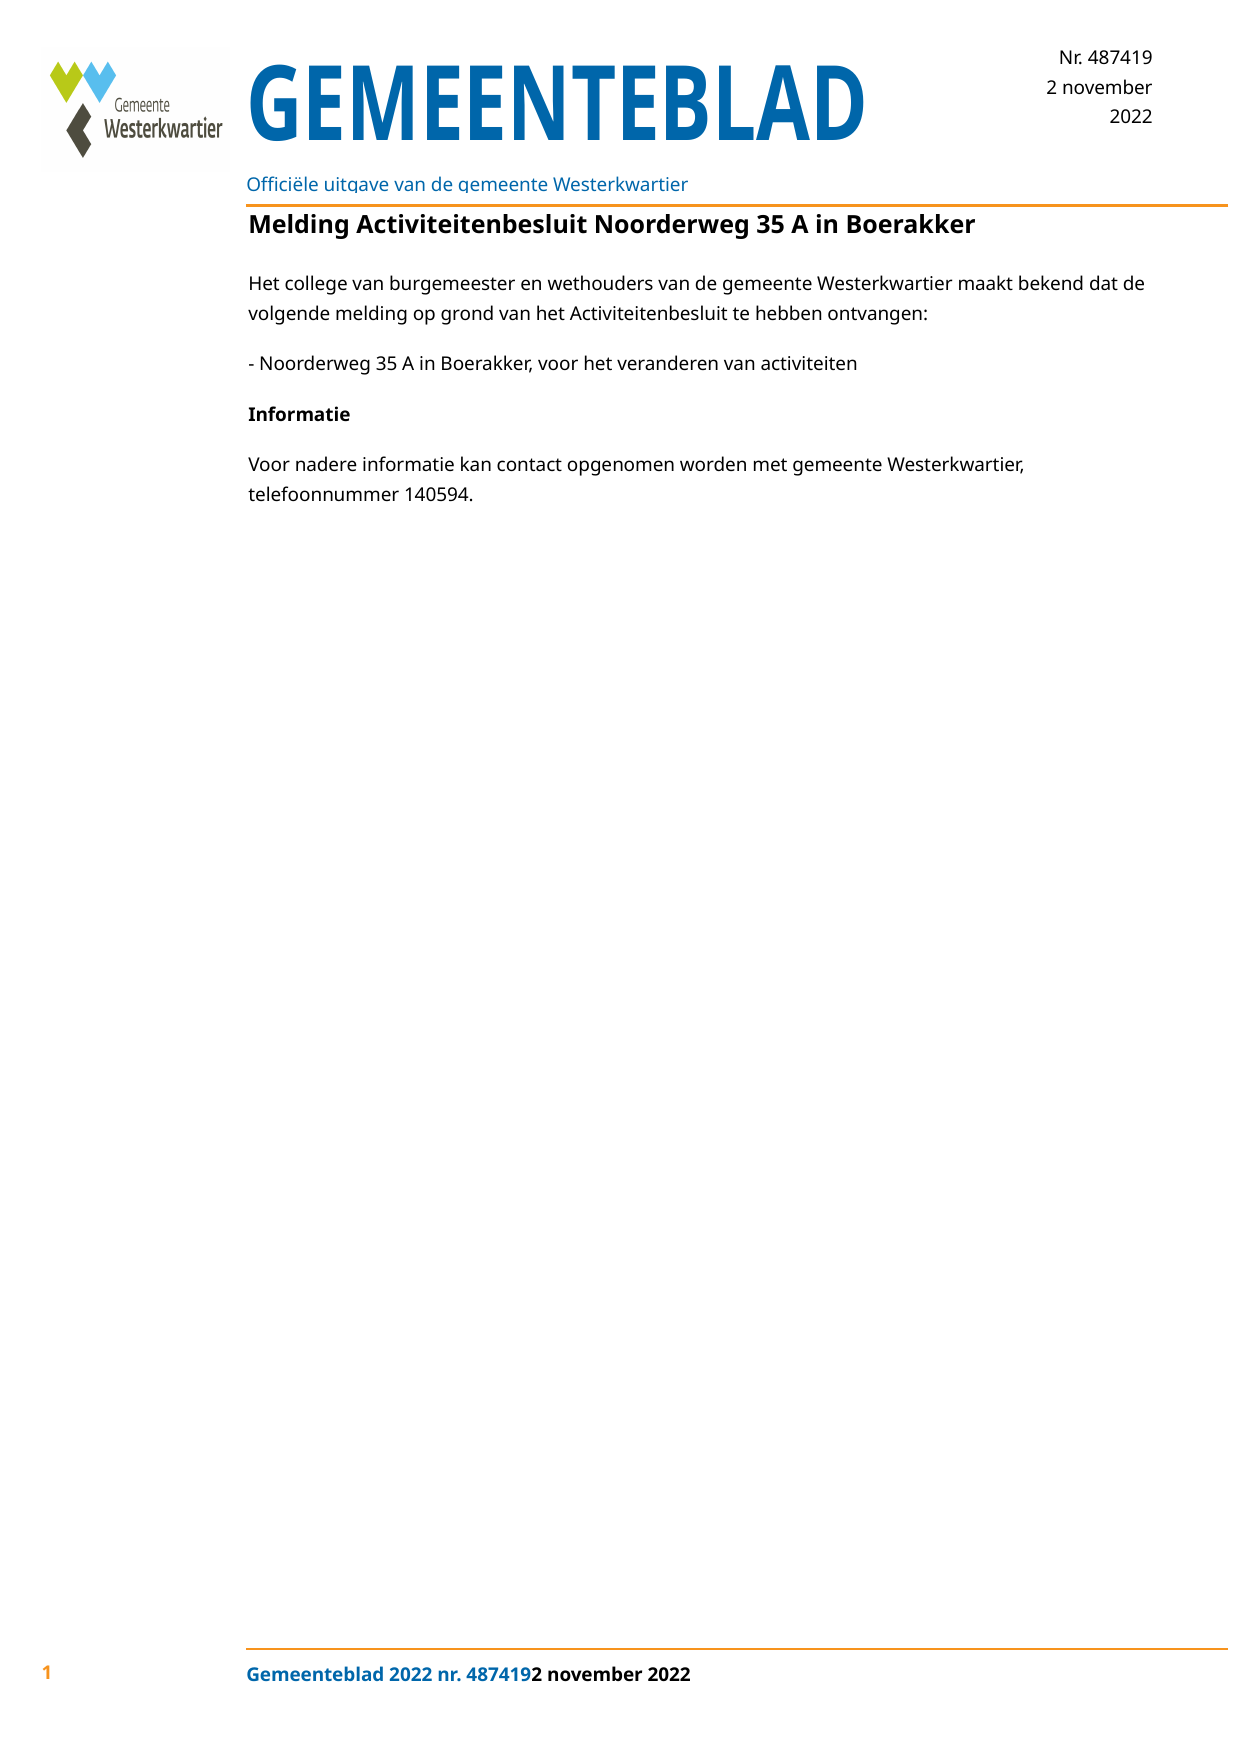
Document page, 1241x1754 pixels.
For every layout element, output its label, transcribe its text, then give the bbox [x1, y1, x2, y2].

text Melding Activiteitenbesluit Noorderweg 35 A in Boerakker [248, 207, 1152, 241]
text Informatie [248, 401, 1152, 426]
text Het college van burgemeester en wethouders van de gemeente Westerkwartier maakt bekend dat de volgende melding op grond van het Activiteitenbesluit te hebben ontvangen: [248, 270, 1152, 326]
picture [41, 47, 231, 172]
text - Noorderweg 35 A in Boerakker, voor het veranderen van activiteiten [248, 350, 1152, 376]
text Voor nadere informatie kan contact opgenomen worden met gemeente Westerkwartier, telefoonnummer 140594. [248, 451, 1152, 506]
